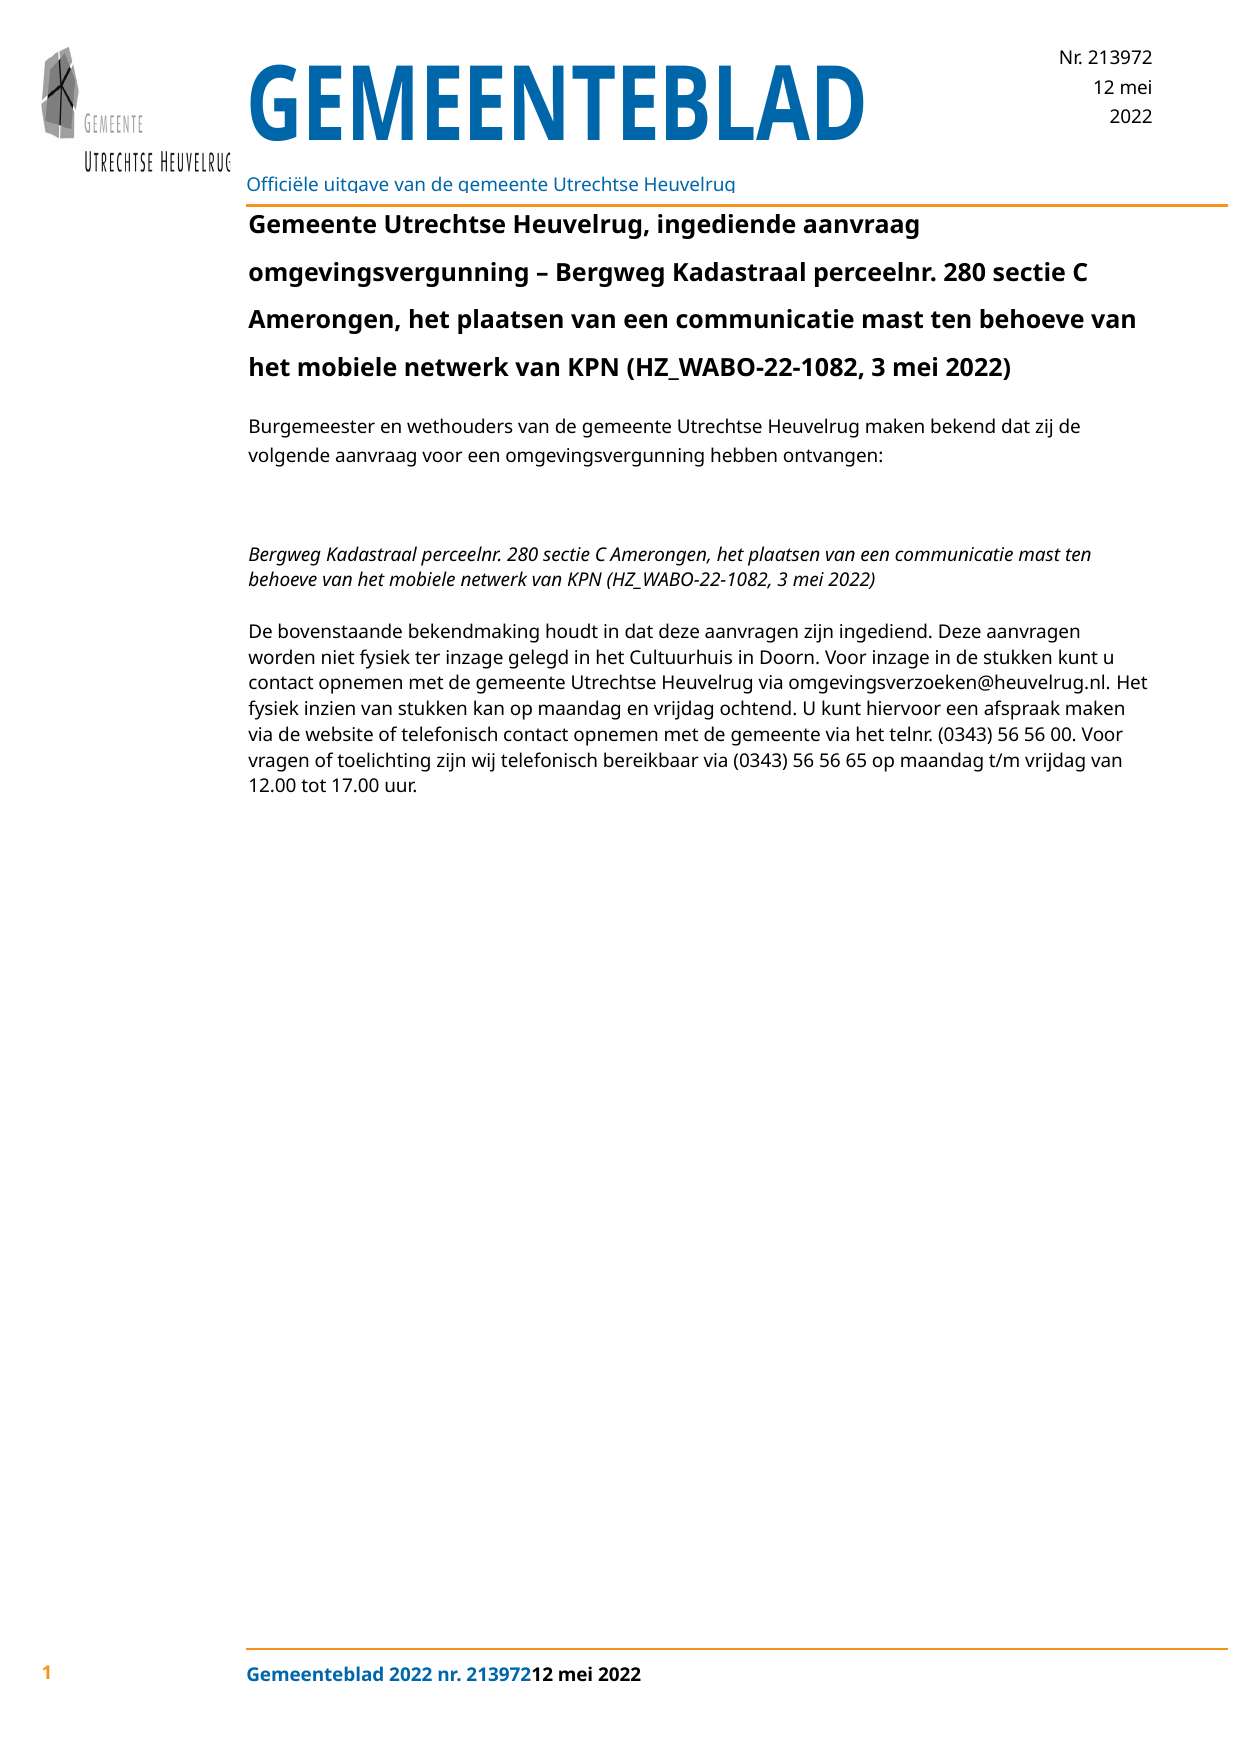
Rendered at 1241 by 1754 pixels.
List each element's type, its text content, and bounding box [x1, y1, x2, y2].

text Gemeente Utrechtse Heuvelrug, ingediende aanvraag omgevingsvergunning – Bergweg Kadastraal perceelnr. 280 sectie C Amerongen, het plaatsen van een communicatie mast ten behoeve van het mobiele netwerk van KPN (HZ_WABO-22-1082, 3 mei 2022) [248, 207, 1152, 384]
picture [41, 47, 231, 172]
text Bergweg Kadastraal perceelnr. 280 sectie C Amerongen, het plaatsen van een communicatie mast ten behoeve van het mobiele netwerk van KPN (HZ_WABO-22-1082, 3 mei 2022) [248, 541, 1152, 592]
text De bovenstaande bekendmaking houdt in dat deze aanvragen zijn ingediend. Deze aanvragen worden niet fysiek ter inzage gelegd in het Cultuurhuis in Doorn. Voor inzage in de stukken kunt u contact opnemen met de gemeente Utrechtse Heuvelrug via omgevingsverzoeken@heuvelrug.nl. Het fysiek inzien van stukken kan op maandag en vrijdag ochtend. U kunt hiervoor een afspraak maken via de website of telefonisch contact opnemen met de gemeente via het telnr. (0343) 56 56 00. Voor vragen of toelichting zijn wij telefonisch bereikbaar via (0343) 56 56 65 op maandag t/m vrijdag van 12.00 tot 17.00 uur. [248, 618, 1152, 798]
text Burgemeester en wethouders van de gemeente Utrechtse Heuvelrug maken bekend dat zij de volgende aanvraag voor een omgevingsvergunning hebben ontvangen: [248, 413, 1152, 468]
